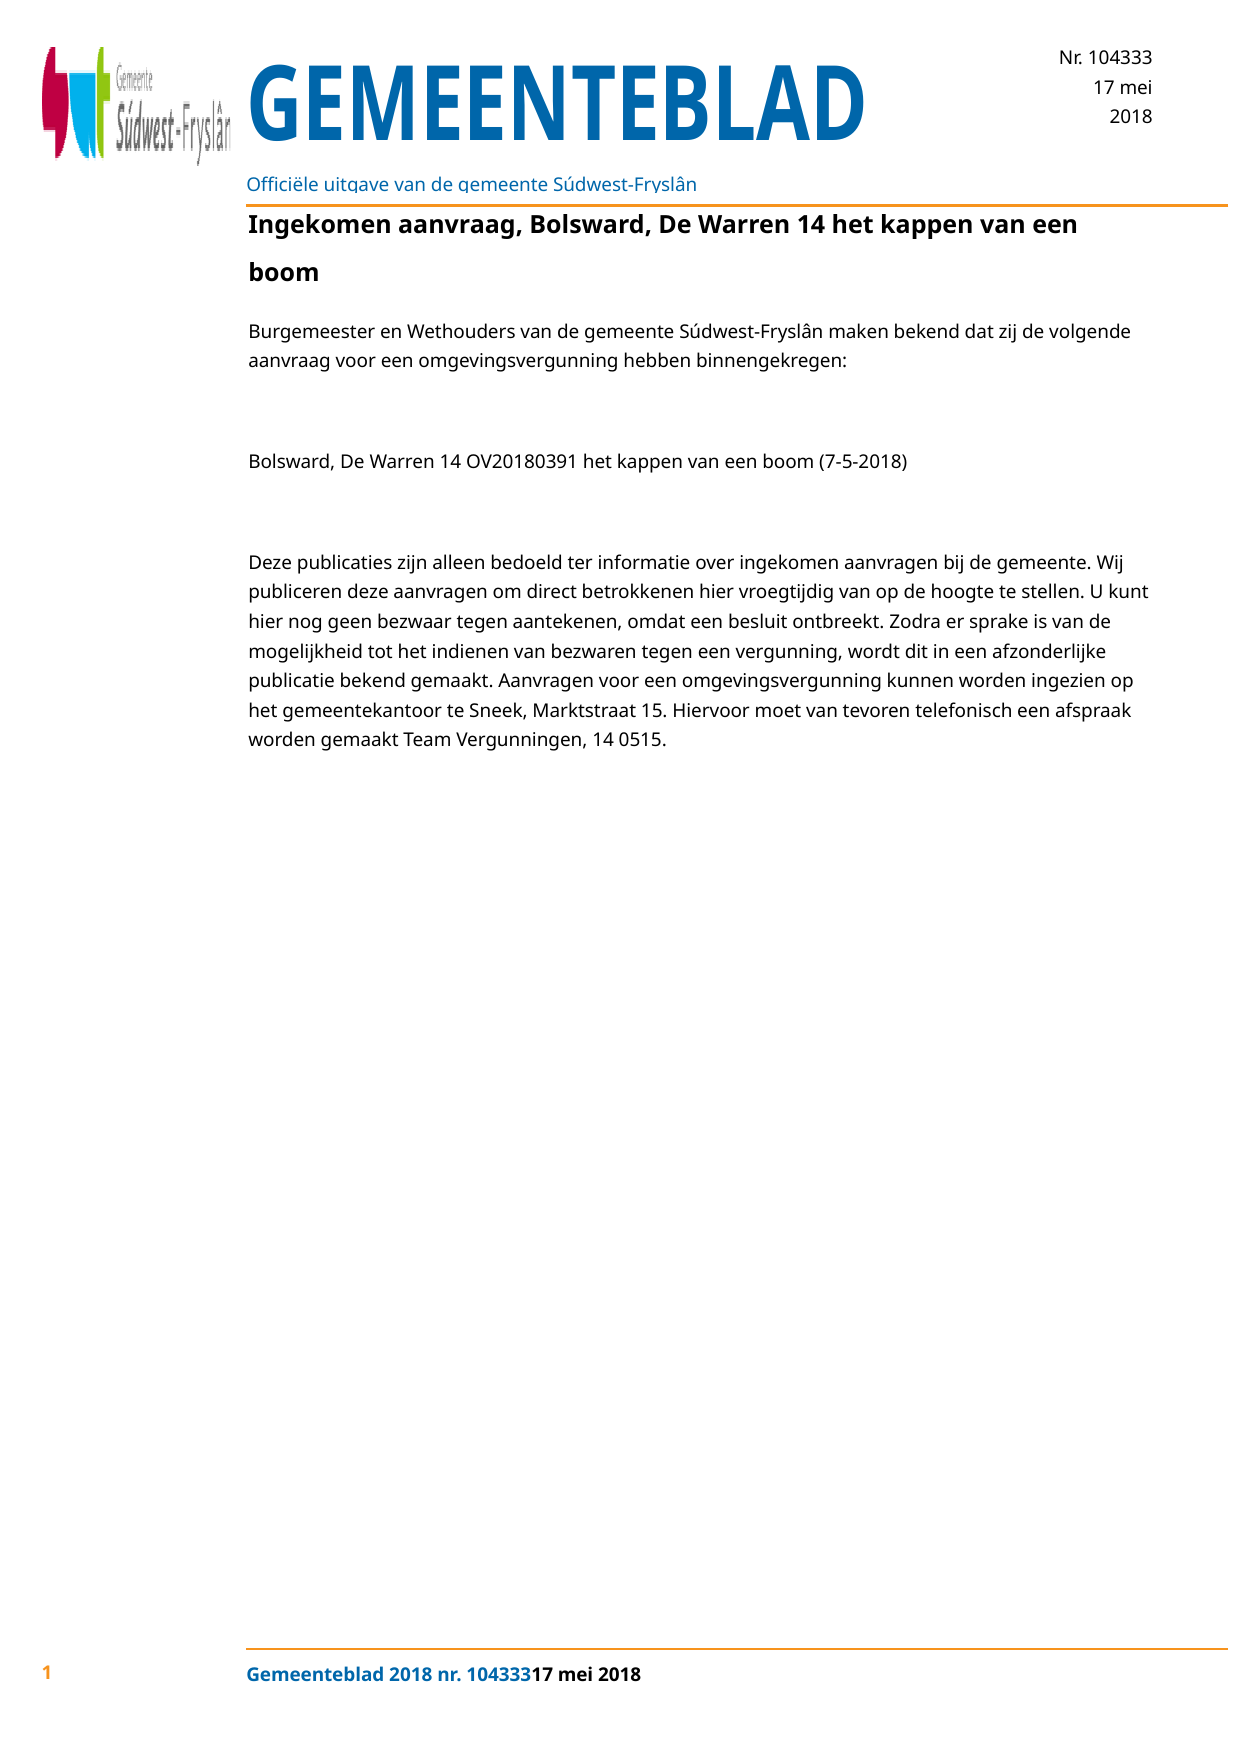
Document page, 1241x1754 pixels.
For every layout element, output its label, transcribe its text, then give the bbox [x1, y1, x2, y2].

picture [41, 47, 231, 172]
text Bolsward, De Warren 14 OV20180391 het kappen van een boom (7-5-2018) [248, 448, 1152, 474]
text Burgemeester en Wethouders van de gemeente Súdwest-Fryslân maken bekend dat zij de volgende aanvraag voor een omgevingsvergunning hebben binnengekregen: [248, 318, 1152, 373]
text Ingekomen aanvraag, Bolsward, De Warren 14 het kappen van een boom [248, 207, 1152, 288]
text Deze publicaties zijn alleen bedoeld ter informatie over ingekomen aanvragen bij de gemeente. Wij publiceren deze aanvragen om direct betrokkenen hier vroegtijdig van op de hoogte te stellen. U kunt hier nog geen bezwaar tegen aantekenen, omdat een besluit ontbreekt. Zodra er sprake is van de mogelijkheid tot het indienen van bezwaren tegen een vergunning, wordt dit in een afzonderlijke publicatie bekend gemaakt. Aanvragen voor een omgevingsvergunning kunnen worden ingezien op het gemeentekantoor te Sneek, Marktstraat 15. Hiervoor moet van tevoren telefonisch een afspraak worden gemaakt Team Vergunningen, 14 0515. [248, 549, 1152, 752]
